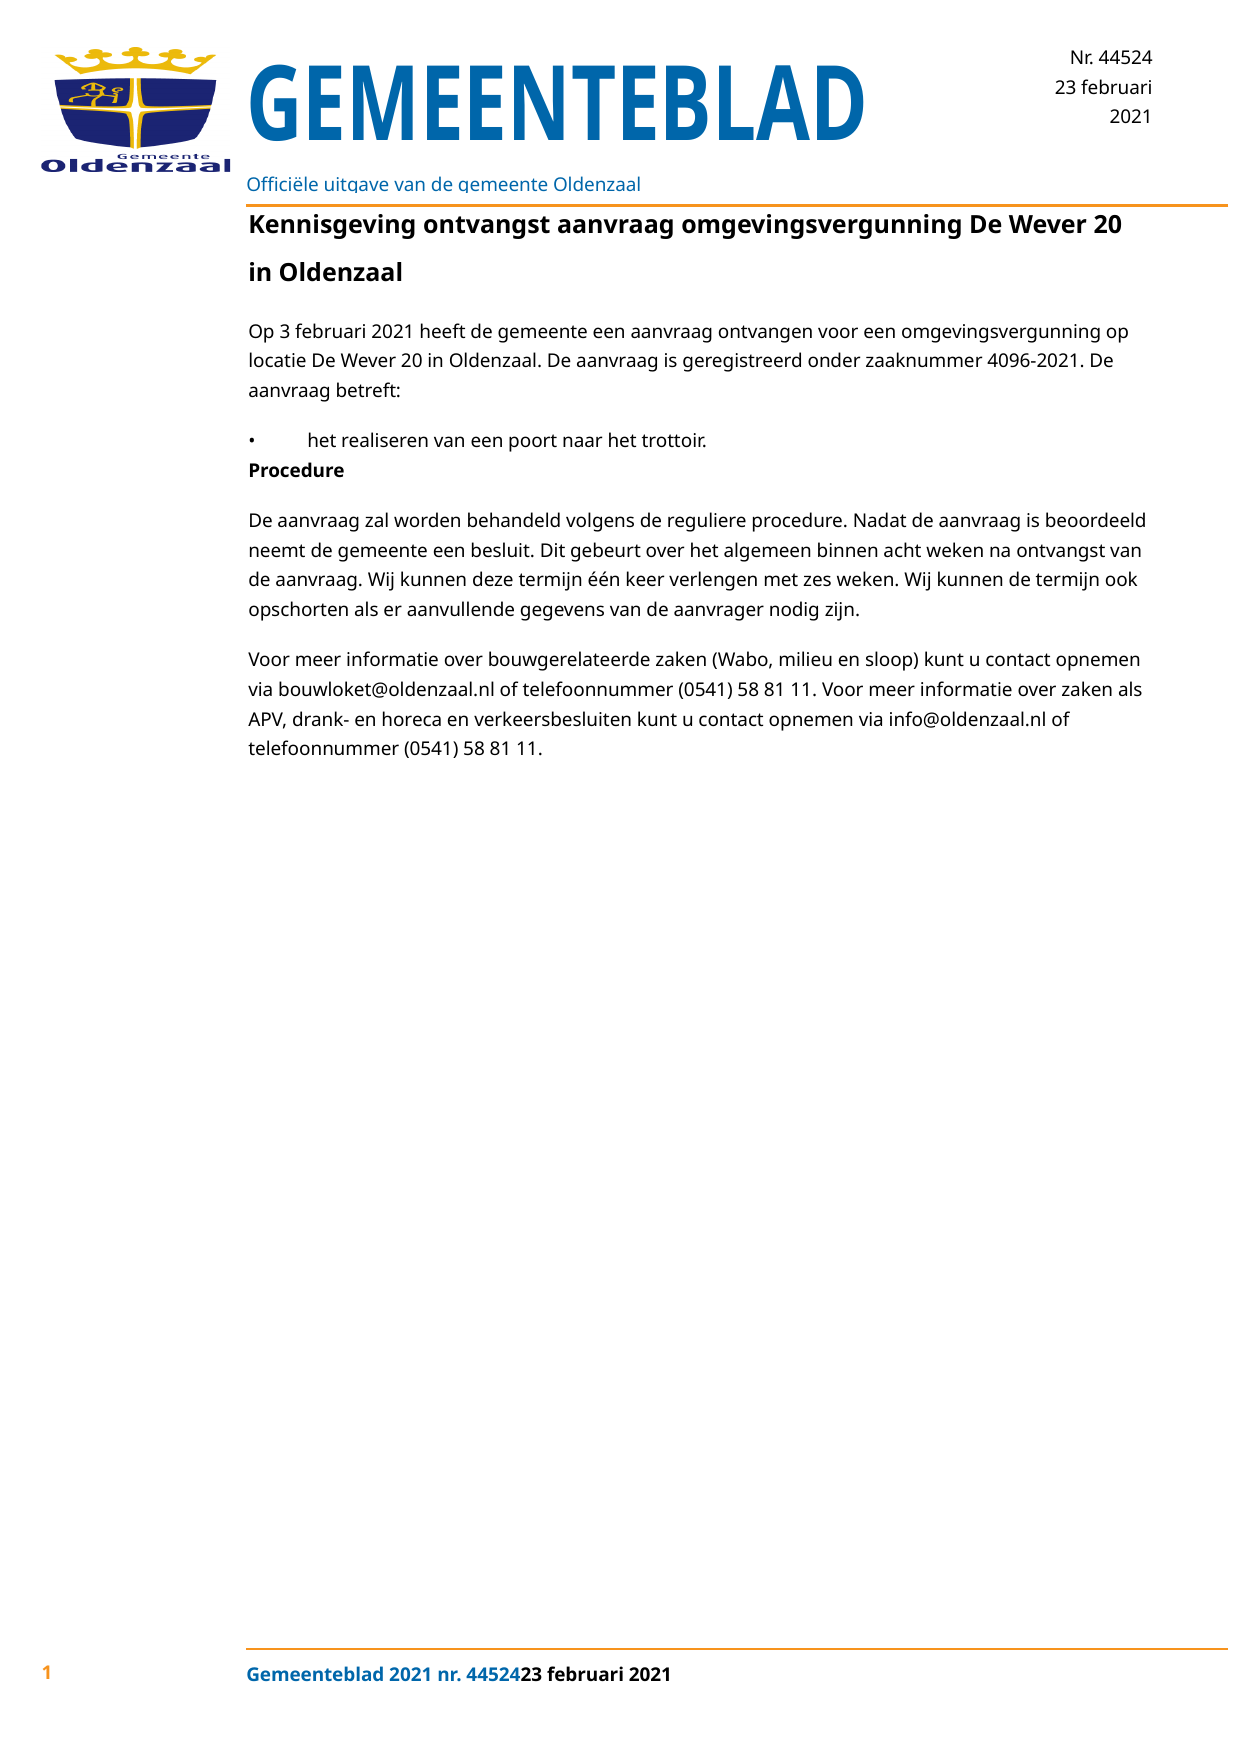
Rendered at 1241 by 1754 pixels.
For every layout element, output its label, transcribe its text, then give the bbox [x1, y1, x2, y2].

text Op 3 februari 2021 heeft de gemeente een aanvraag ontvangen voor een omgevingsvergunning op locatie De Wever 20 in Oldenzaal. De aanvraag is geregistreerd onder zaaknummer 4096-2021. De aanvraag betreft: [248, 318, 1152, 403]
text Procedure [248, 457, 1152, 483]
list het realiseren van een poort naar het trottoir. [248, 427, 1152, 453]
picture [41, 47, 231, 172]
text De aanvraag zal worden behandeld volgens de reguliere procedure. Nadat de aanvraag is beoordeeld neemt de gemeente een besluit. Dit gebeurt over het algemeen binnen acht weken na ontvangst van de aanvraag. Wij kunnen deze termijn één keer verlengen met zes weken. Wij kunnen de termijn ook opschorten als er aanvullende gegevens van de aanvrager nodig zijn. [248, 507, 1152, 622]
text Voor meer informatie over bouwgerelateerde zaken (Wabo, milieu en sloop) kunt u contact opnemen via bouwloket@oldenzaal.nl of telefoonnummer (0541) 58 81 11. Voor meer informatie over zaken als APV, drank- en horeca en verkeersbesluiten kunt u contact opnemen via info@oldenzaal.nl of telefoonnummer (0541) 58 81 11. [248, 647, 1152, 761]
text Kennisgeving ontvangst aanvraag omgevingsvergunning De Wever 20 in Oldenzaal [248, 207, 1152, 288]
